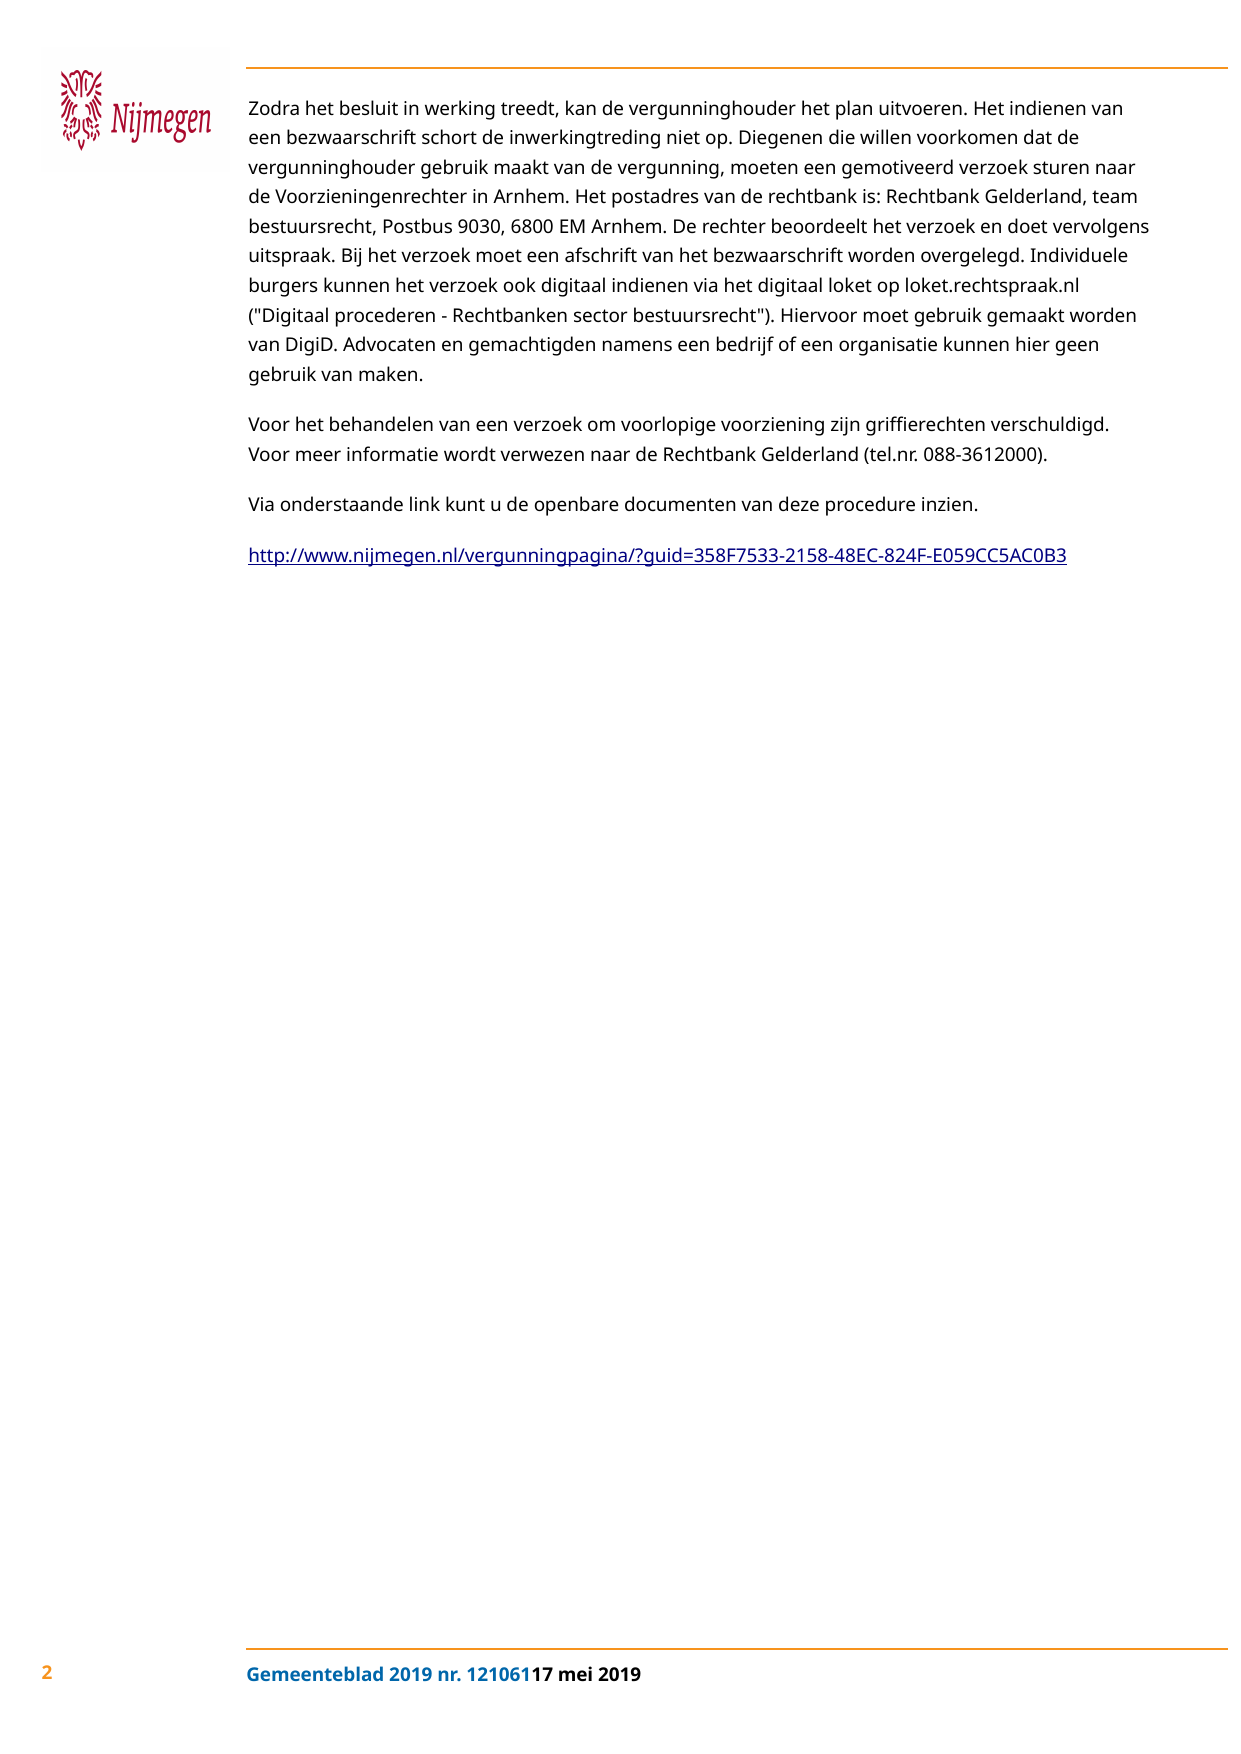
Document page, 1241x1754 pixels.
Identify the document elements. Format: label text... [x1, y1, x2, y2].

text Via onderstaande link kunt u de openbare documenten van deze procedure inzien. [248, 491, 1152, 517]
text Voor het behandelen van een verzoek om voorlopige voorziening zijn griffierechten verschuldigd. Voor meer informatie wordt verwezen naar de Rechtbank Gelderland (tel.nr. 088-3612000). [248, 411, 1152, 467]
text Zodra het besluit in werking treedt, kan de vergunninghouder het plan uitvoeren. Het indienen van een bezwaarschrift schort de inwerkingtreding niet op. Diegenen die willen voorkomen dat de vergunninghouder gebruik maakt van de vergunning, moeten een gemotiveerd verzoek sturen naar de Voorzieningenrechter in Arnhem. Het postadres van de rechtbank is: Rechtbank Gelderland, team bestuursrecht, Postbus 9030, 6800 EM Arnhem. De rechter beoordeelt het verzoek en doet vervolgens uitspraak. Bij het verzoek moet een afschrift van het bezwaarschrift worden overgelegd. Individuele burgers kunnen het verzoek ook digitaal indienen via het digitaal loket op loket.rechtspraak.nl ("Digitaal procederen - Rechtbanken sector bestuursrecht"). Hiervoor moet gebruik gemaakt worden van DigiD. Advocaten en gemachtigden namens een bedrijf of een organisatie kunnen hier geen gebruik van maken. [248, 95, 1152, 387]
picture [41, 47, 231, 172]
text http://www.nijmegen.nl/vergunningpagina/?guid=358F7533-2158-48EC-824F-E059CC5AC0B3 [248, 542, 1152, 568]
